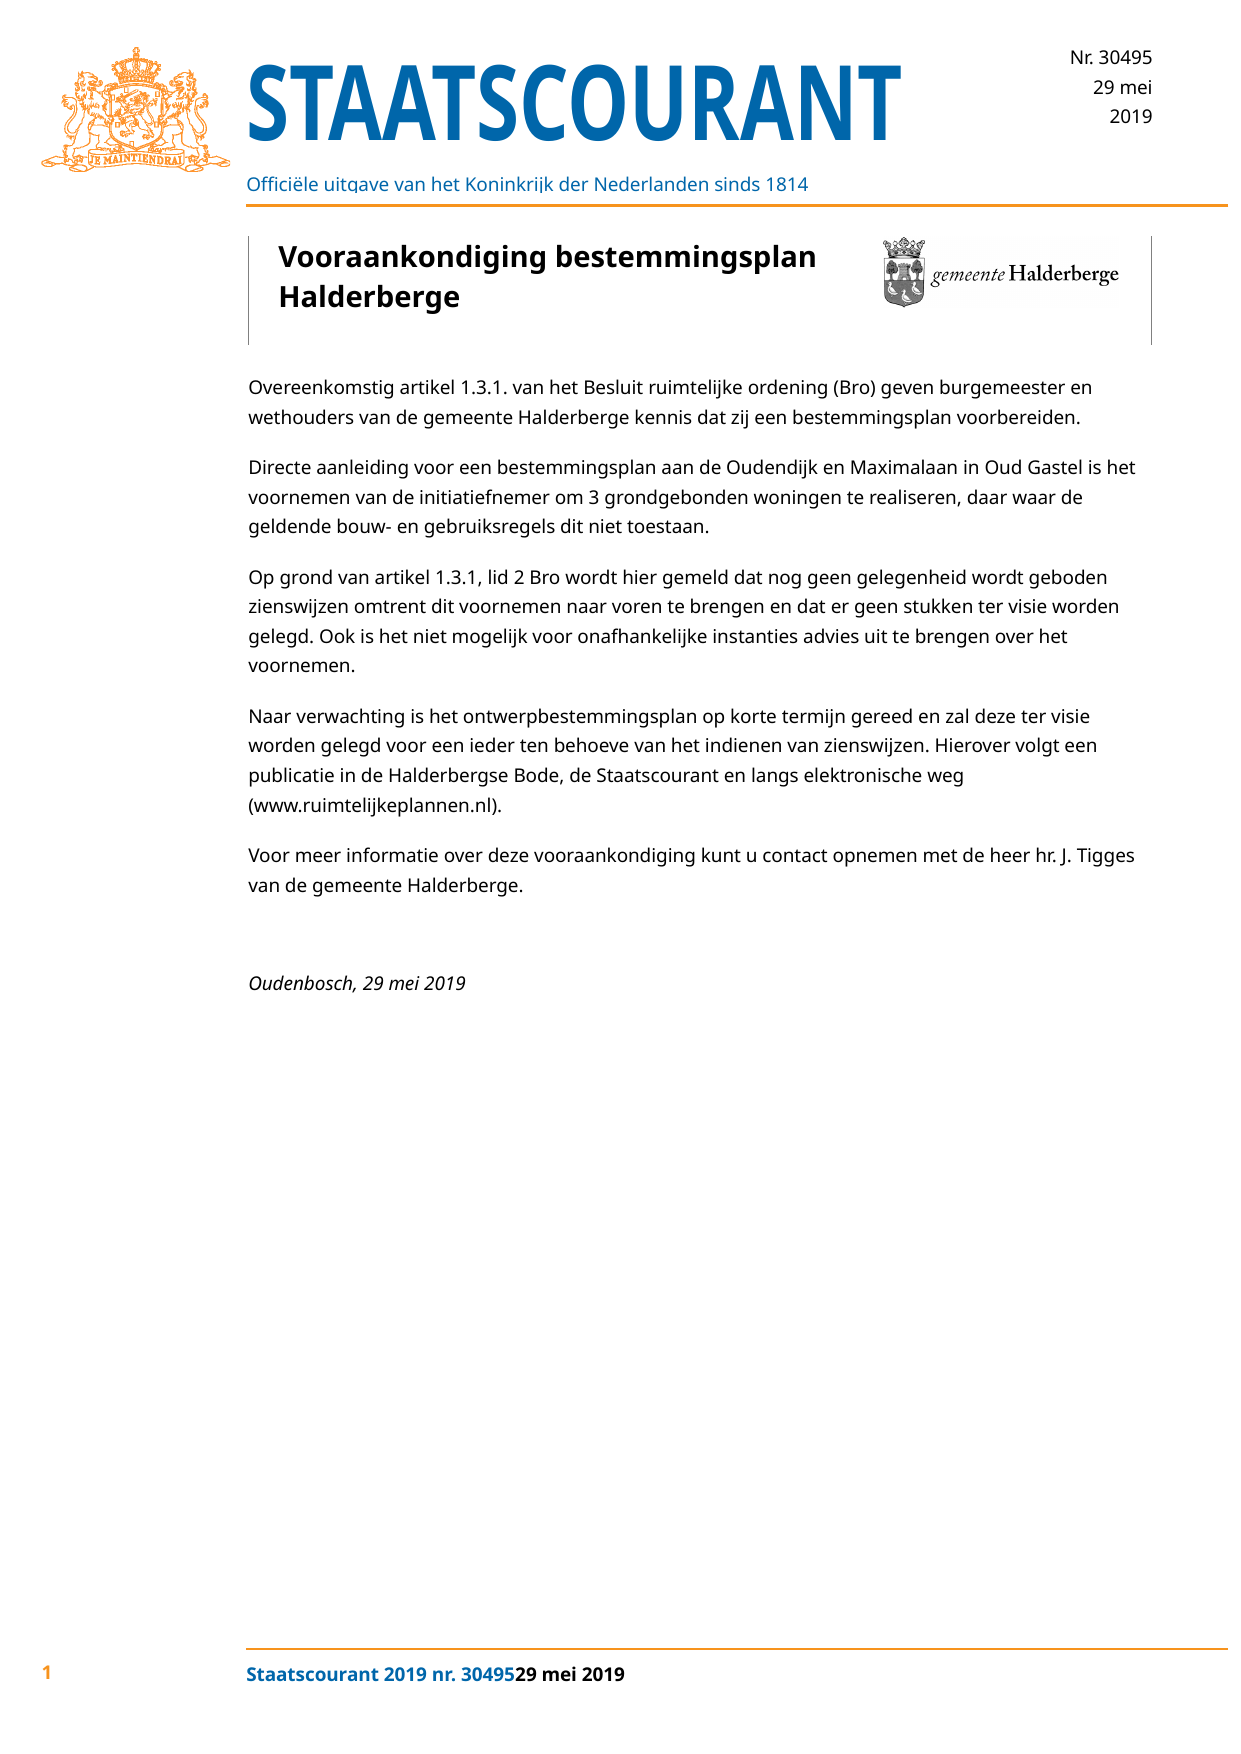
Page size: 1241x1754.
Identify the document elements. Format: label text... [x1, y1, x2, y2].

text Overeenkomstig artikel 1.3.1. van het Besluit ruimtelijke ordening (Bro) geven burgemeester en wethouders van de gemeente Halderberge kennis dat zij een bestemmingsplan voorbereiden. [248, 374, 1152, 429]
table_header Vooraankondiging bestemmingsplan Halderberge [249, 236, 850, 345]
picture [882, 236, 1119, 308]
text Oudenbosch, 29 mei 2019 [248, 970, 1152, 996]
text Op grond van artikel 1.3.1, lid 2 Bro wordt hier gemeld dat nog geen gelegenheid wordt geboden zienswijzen omtrent dit voornemen naar voren te brengen en dat er geen stukken ter visie worden gelegd. Ook is het niet mogelijk voor onafhankelijke instanties advies uit te brengen over het voornemen. [248, 564, 1152, 678]
picture [41, 47, 231, 172]
text Naar verwachting is het ontwerpbestemmingsplan op korte termijn gereed en zal deze ter visie worden gelegd voor een ieder ten behoeve van het indienen van zienswijzen. Hierover volgt een publicatie in de Halderbergse Bode, de Staatscourant en langs elektronische weg (www.ruimtelijkeplannen.nl). [248, 703, 1152, 817]
table_header [850, 236, 1151, 345]
text Voor meer informatie over deze vooraankondiging kunt u contact opnemen met de heer hr. J. Tigges van de gemeente Halderberge. [248, 842, 1152, 897]
text Directe aanleiding voor een bestemmingsplan aan de Oudendijk en Maximalaan in Oud Gastel is het voornemen van de initiatiefnemer om 3 grondgebonden woningen te realiseren, daar waar de geldende bouw- en gebruiksregels dit niet toestaan. [248, 454, 1152, 539]
